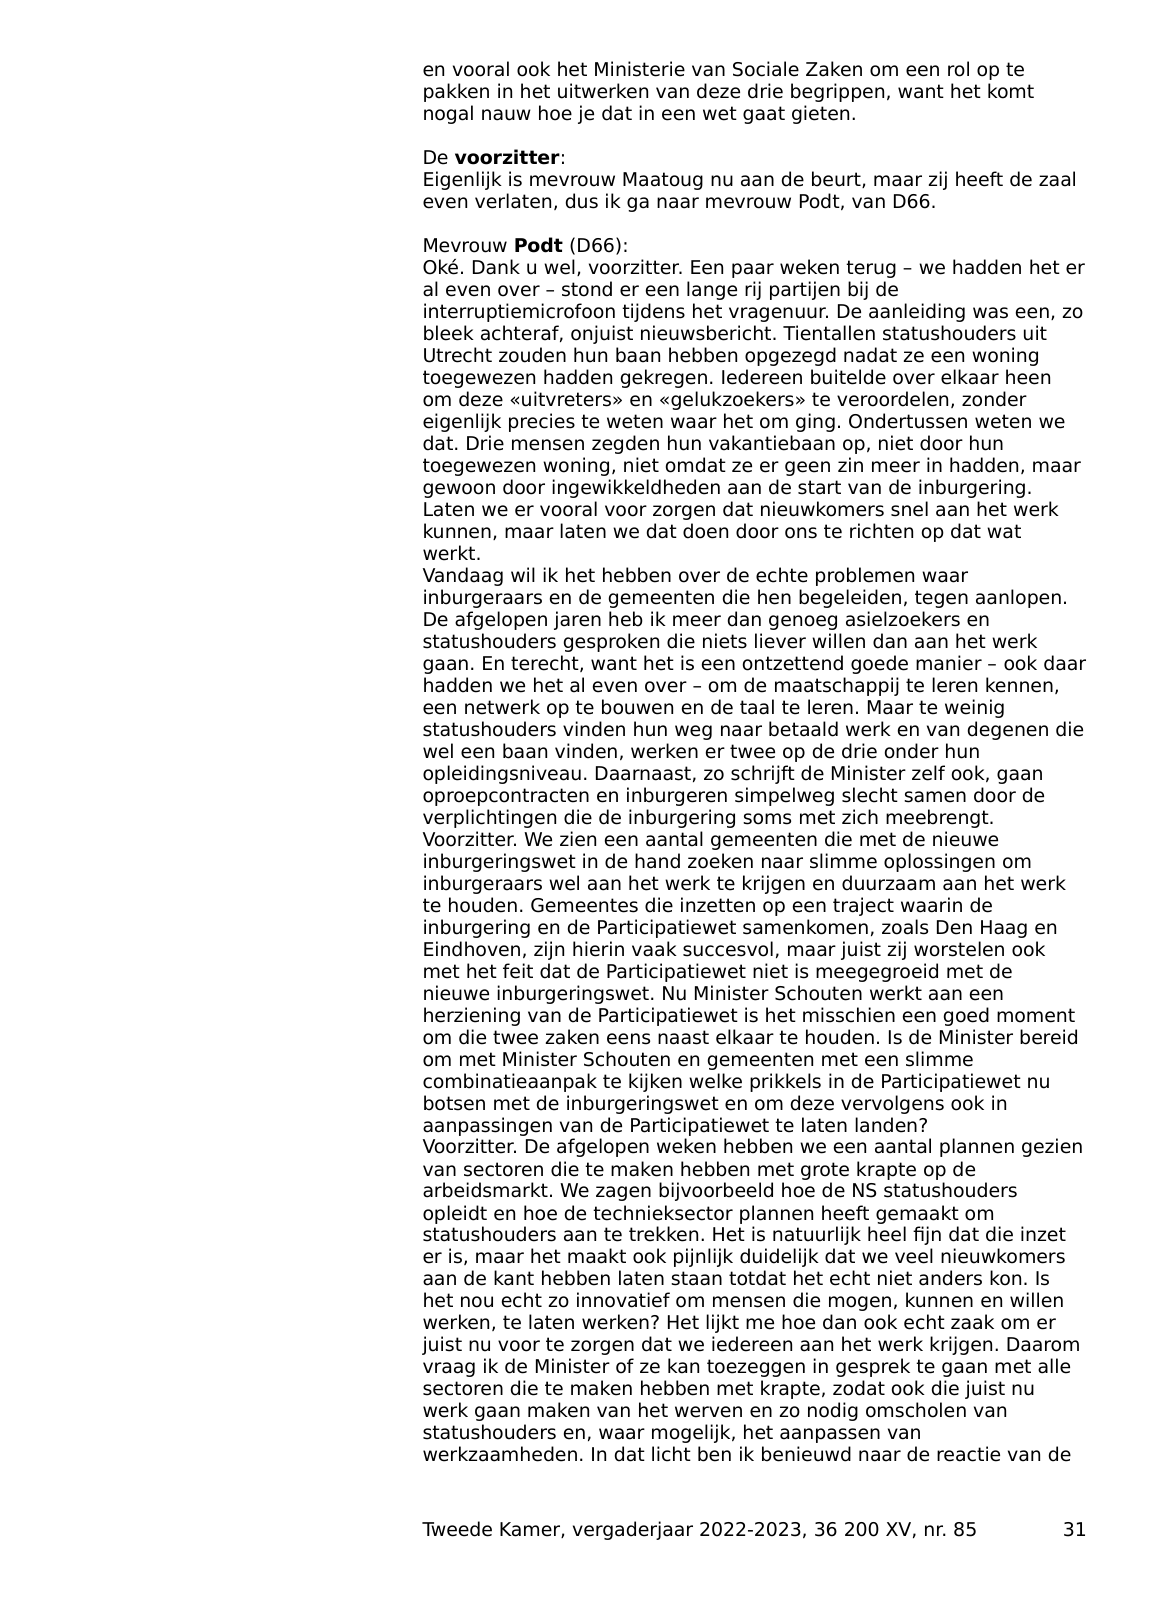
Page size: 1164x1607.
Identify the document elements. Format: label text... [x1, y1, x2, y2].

text en vooral ook het Ministerie van Sociale Zaken om een rol op te pakken in het uitwerken van deze drie begrippen, want het komt nogal nauw hoe je dat in een wet gaat gieten. [422, 59, 1087, 125]
text Voorzitter. De afgelopen weken hebben we een aantal plannen gezien van sectoren die te maken hebben met grote krapte op de arbeidsmarkt. We zagen bijvoorbeeld hoe de NS statushouders opleidt en hoe de technieksector plannen heeft gemaakt om statushouders aan te trekken. Het is natuurlijk heel fijn dat die inzet er is, maar het maakt ook pijnlijk duidelijk dat we veel nieuwkomers aan de kant hebben laten staan totdat het echt niet anders kon. Is het nou echt zo innovatief om mensen die mogen, kunnen en willen werken, te laten werken? Het lijkt me hoe dan ook echt zaak om er juist nu voor te zorgen dat we iedereen aan het werk krijgen. Daarom vraag ik de Minister of ze kan toezeggen in gesprek te gaan met alle sectoren die te maken hebben met krapte, zodat ook die juist nu werk gaan maken van het werven en zo nodig omscholen van statushouders en, waar mogelijk, het aanpassen van werkzaamheden. In dat licht ben ik benieuwd naar de reactie van de [422, 1136, 1087, 1466]
text Voorzitter. We zien een aantal gemeenten die met de nieuwe inburgeringswet in de hand zoeken naar slimme oplossingen om inburgeraars wel aan het werk te krijgen en duurzaam aan het werk te houden. Gemeentes die inzetten op een traject waarin de inburgering en de Participatiewet samenkomen, zoals Den Haag en Eindhoven, zijn hierin vaak succesvol, maar juist zij worstelen ook met het feit dat de Participatiewet niet is meegegroeid met de nieuwe inburgeringswet. Nu Minister Schouten werkt aan een herziening van de Participatiewet is het misschien een goed moment om die twee zaken eens naast elkaar te houden. Is de Minister bereid om met Minister Schouten en gemeenten met een slimme combinatieaanpak te kijken welke prikkels in de Participatiewet nu botsen met de inburgeringswet en om deze vervolgens ook in aanpassingen van de Participatiewet te laten landen? [422, 829, 1087, 1136]
text Vandaag wil ik het hebben over de echte problemen waar inburgeraars en de gemeenten die hen begeleiden, tegen aanlopen. De afgelopen jaren heb ik meer dan genoeg asielzoekers en statushouders gesproken die niets liever willen dan aan het werk gaan. En terecht, want het is een ontzettend goede manier – ook daar hadden we het al even over – om de maatschappij te leren kennen, een netwerk op te bouwen en de taal te leren. Maar te weinig statushouders vinden hun weg naar betaald werk en van degenen die wel een baan vinden, werken er twee op de drie onder hun opleidingsniveau. Daarnaast, zo schrijft de Minister zelf ook, gaan oproepcontracten en inburgeren simpelweg slecht samen door de verplichtingen die de inburgering soms met zich meebrengt. [422, 565, 1087, 829]
text De voorzitter: [422, 147, 1087, 169]
text Oké. Dank u wel, voorzitter. Een paar weken terug – we hadden het er al even over – stond er een lange rij partijen bij de interruptiemicrofoon tijdens het vragenuur. De aanleiding was een, zo bleek achteraf, onjuist nieuwsbericht. Tientallen statushouders uit Utrecht zouden hun baan hebben opgezegd nadat ze een woning toegewezen hadden gekregen. Iedereen buitelde over elkaar heen om deze «uitvreters» en «gelukzoekers» te veroordelen, zonder eigenlijk precies te weten waar het om ging. Ondertussen weten we dat. Drie mensen zegden hun vakantiebaan op, niet door hun toegewezen woning, niet omdat ze er geen zin meer in hadden, maar gewoon door ingewikkeldheden aan de start van de inburgering. Laten we er vooral voor zorgen dat nieuwkomers snel aan het werk kunnen, maar laten we dat doen door ons te richten op dat wat werkt. [422, 257, 1087, 565]
text Mevrouw Podt (D66): [422, 235, 1087, 257]
text Eigenlijk is mevrouw Maatoug nu aan de beurt, maar zij heeft de zaal even verlaten, dus ik ga naar mevrouw Podt, van D66. [422, 169, 1087, 213]
